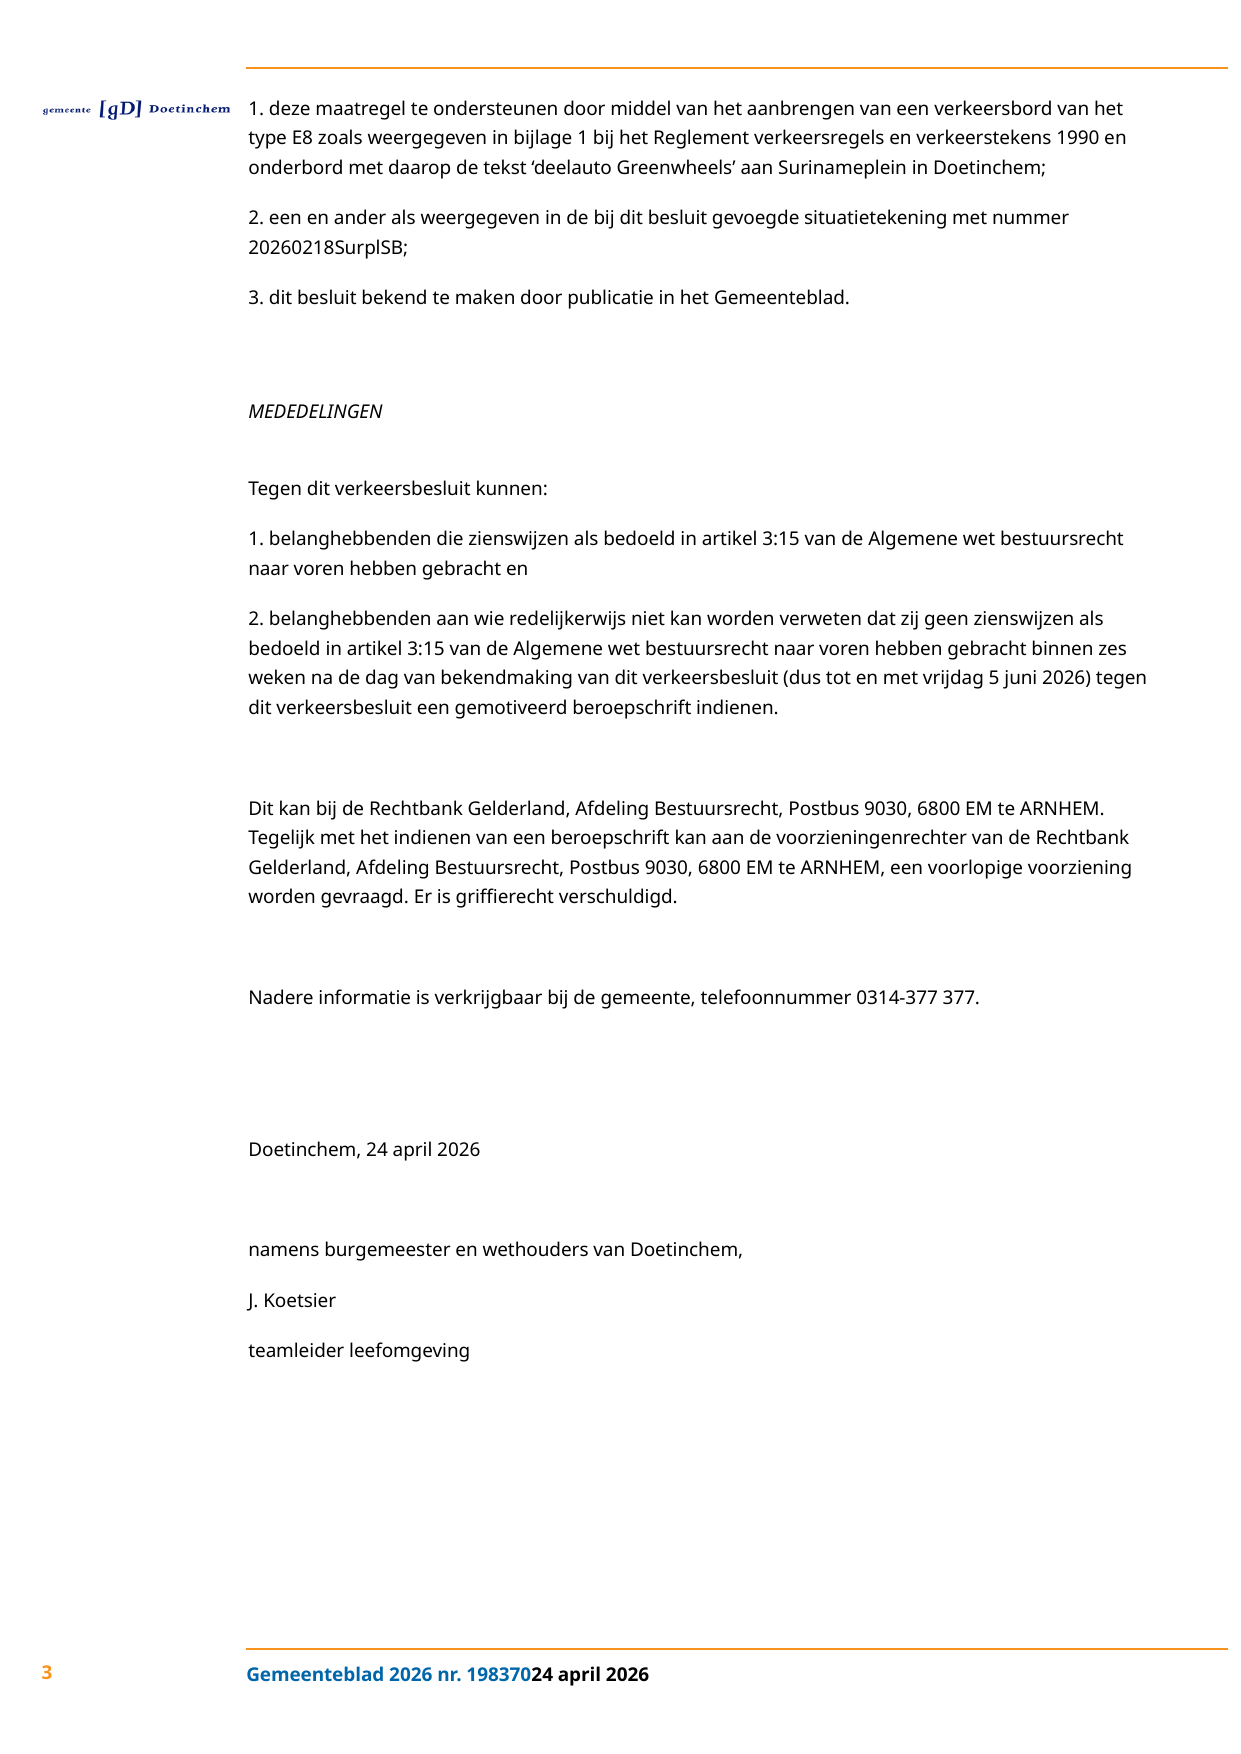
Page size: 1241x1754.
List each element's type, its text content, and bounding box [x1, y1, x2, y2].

text J. Koetsier [248, 1287, 1152, 1313]
text teamleider leefomgeving [248, 1337, 1152, 1363]
text MEDEDELINGEN [248, 399, 1152, 424]
text Doetinchem, 24 april 2026 [248, 1136, 1152, 1161]
text namens burgemeester en wethouders van Doetinchem, [248, 1237, 1152, 1262]
text 2. belanghebbenden aan wie redelijkerwijs niet kan worden verweten dat zij geen zienswijzen als bedoeld in artikel 3:15 van de Algemene wet bestuursrecht naar voren hebben gebracht binnen zes weken na de dag van bekendmaking van dit verkeersbesluit (dus tot en met vrijdag 5 juni 2026) tegen dit verkeersbesluit een gemotiveerd beroepschrift indienen. [248, 605, 1152, 720]
text Nadere informatie is verkrijgbaar bij de gemeente, telefoonnummer 0314-377 377. [248, 984, 1152, 1010]
text 1. deze maatregel te ondersteunen door middel van het aanbrengen van een verkeersbord van het type E8 zoals weergegeven in bijlage 1 bij het Reglement verkeersregels en verkeerstekens 1990 en onderbord met daarop de tekst ‘deelauto Greenwheels’ aan Surinameplein in Doetinchem; [248, 95, 1152, 180]
text Dit kan bij de Rechtbank Gelderland, Afdeling Bestuursrecht, Postbus 9030, 6800 EM te ARNHEM. Tegelijk met het indienen van een beroepschrift kan aan de voorzieningenrechter van de Rechtbank Gelderland, Afdeling Bestuursrecht, Postbus 9030, 6800 EM te ARNHEM, een voorlopige voorziening worden gevraagd. Er is griffierecht verschuldigd. [248, 795, 1152, 909]
picture [41, 47, 231, 172]
text 1. belanghebbenden die zienswijzen als bedoeld in artikel 3:15 van de Algemene wet bestuursrecht naar voren hebben gebracht en [248, 525, 1152, 581]
text 2. een en ander als weergegeven in de bij dit besluit gevoegde situatietekening met nummer 20260218SurplSB; [248, 204, 1152, 260]
text 3. dit besluit bekend te maken door publicatie in het Gemeenteblad. [248, 284, 1152, 310]
text Tegen dit verkeersbesluit kunnen: [248, 475, 1152, 501]
